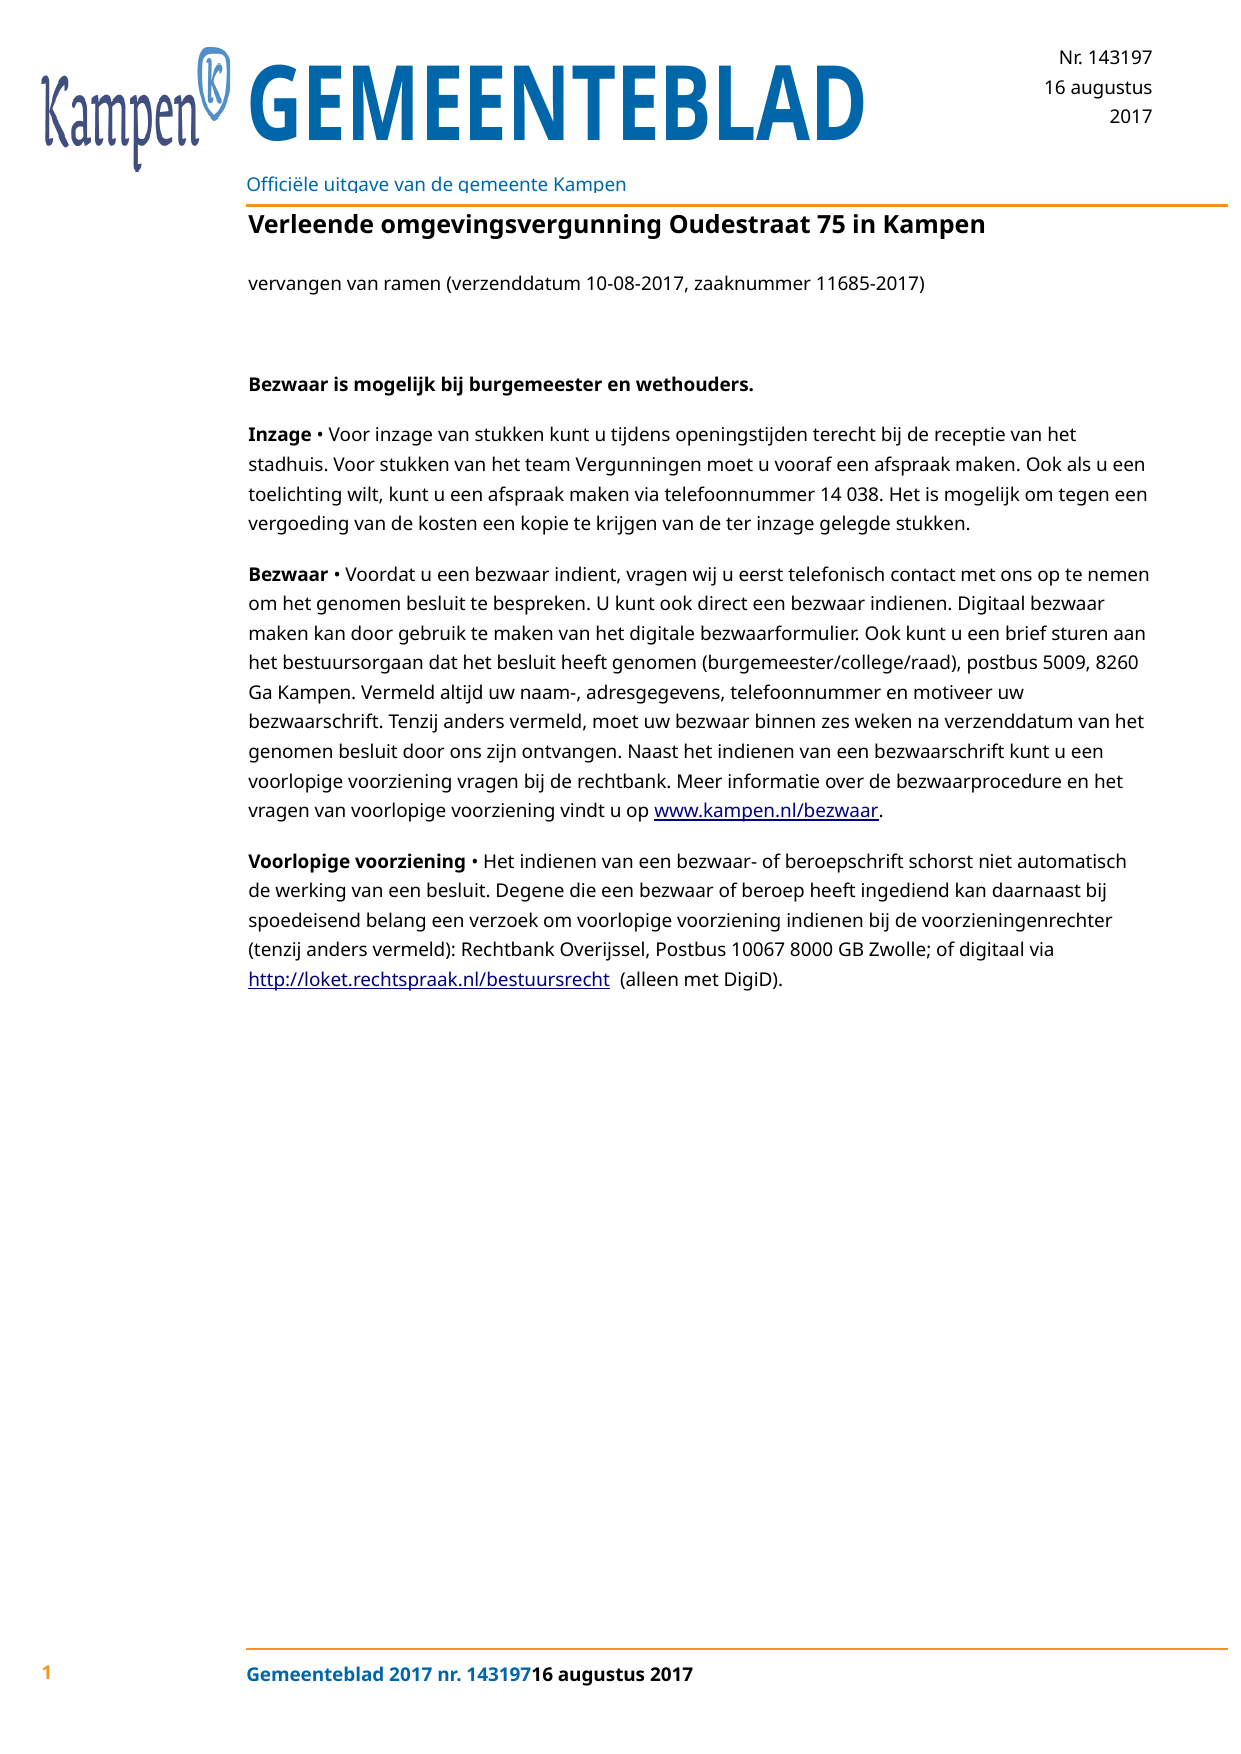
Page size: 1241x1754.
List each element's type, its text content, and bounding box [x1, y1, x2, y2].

text Verleende omgevingsvergunning Oudestraat 75 in Kampen [248, 207, 1152, 241]
text vervangen van ramen (verzenddatum 10-08-2017, zaaknummer 11685-2017) [248, 270, 1152, 296]
text Bezwaar • Voordat u een bezwaar indient, vragen wij u eerst telefonisch contact met ons op te nemen om het genomen besluit te bespreken. U kunt ook direct een bezwaar indienen. Digitaal bezwaar maken kan door gebruik te maken van het digitale bezwaarformulier. Ook kunt u een brief sturen aan het bestuursorgaan dat het besluit heeft genomen (burgemeester/college/raad), postbus 5009, 8260 Ga Kampen. Vermeld altijd uw naam-, adresgegevens, telefoonnummer en motiveer uw bezwaarschrift. Tenzij anders vermeld, moet uw bezwaar binnen zes weken na verzenddatum van het genomen besluit door ons zijn ontvangen. Naast het indienen van een bezwaarschrift kunt u een voorlopige voorziening vragen bij de rechtbank. Meer informatie over de bezwaarprocedure en het vragen van voorlopige voorziening vindt u op www.kampen.nl/bezwaar. [248, 561, 1152, 823]
text Bezwaar is mogelijk bij burgemeester en wethouders. [248, 371, 1152, 397]
picture [41, 47, 231, 172]
text Inzage • Voor inzage van stukken kunt u tijdens openingstijden terecht bij de receptie van het stadhuis. Voor stukken van het team Vergunningen moet u vooraf een afspraak maken. Ook als u een toelichting wilt, kunt u een afspraak maken via telefoonnummer 14 038. Het is mogelijk om tegen een vergoeding van de kosten een kopie te krijgen van de ter inzage gelegde stukken. [248, 422, 1152, 536]
text Voorlopige voorziening • Het indienen van een bezwaar- of beroepschrift schorst niet automatisch de werking van een besluit. Degene die een bezwaar of beroep heeft ingediend kan daarnaast bij spoedeisend belang een verzoek om voorlopige voorziening indienen bij de voorzieningenrechter (tenzij anders vermeld): Rechtbank Overijssel, Postbus 10067 8000 GB Zwolle; of digitaal via http://loket.rechtspraak.nl/bestuursrecht (alleen met DigiD). [248, 848, 1152, 992]
